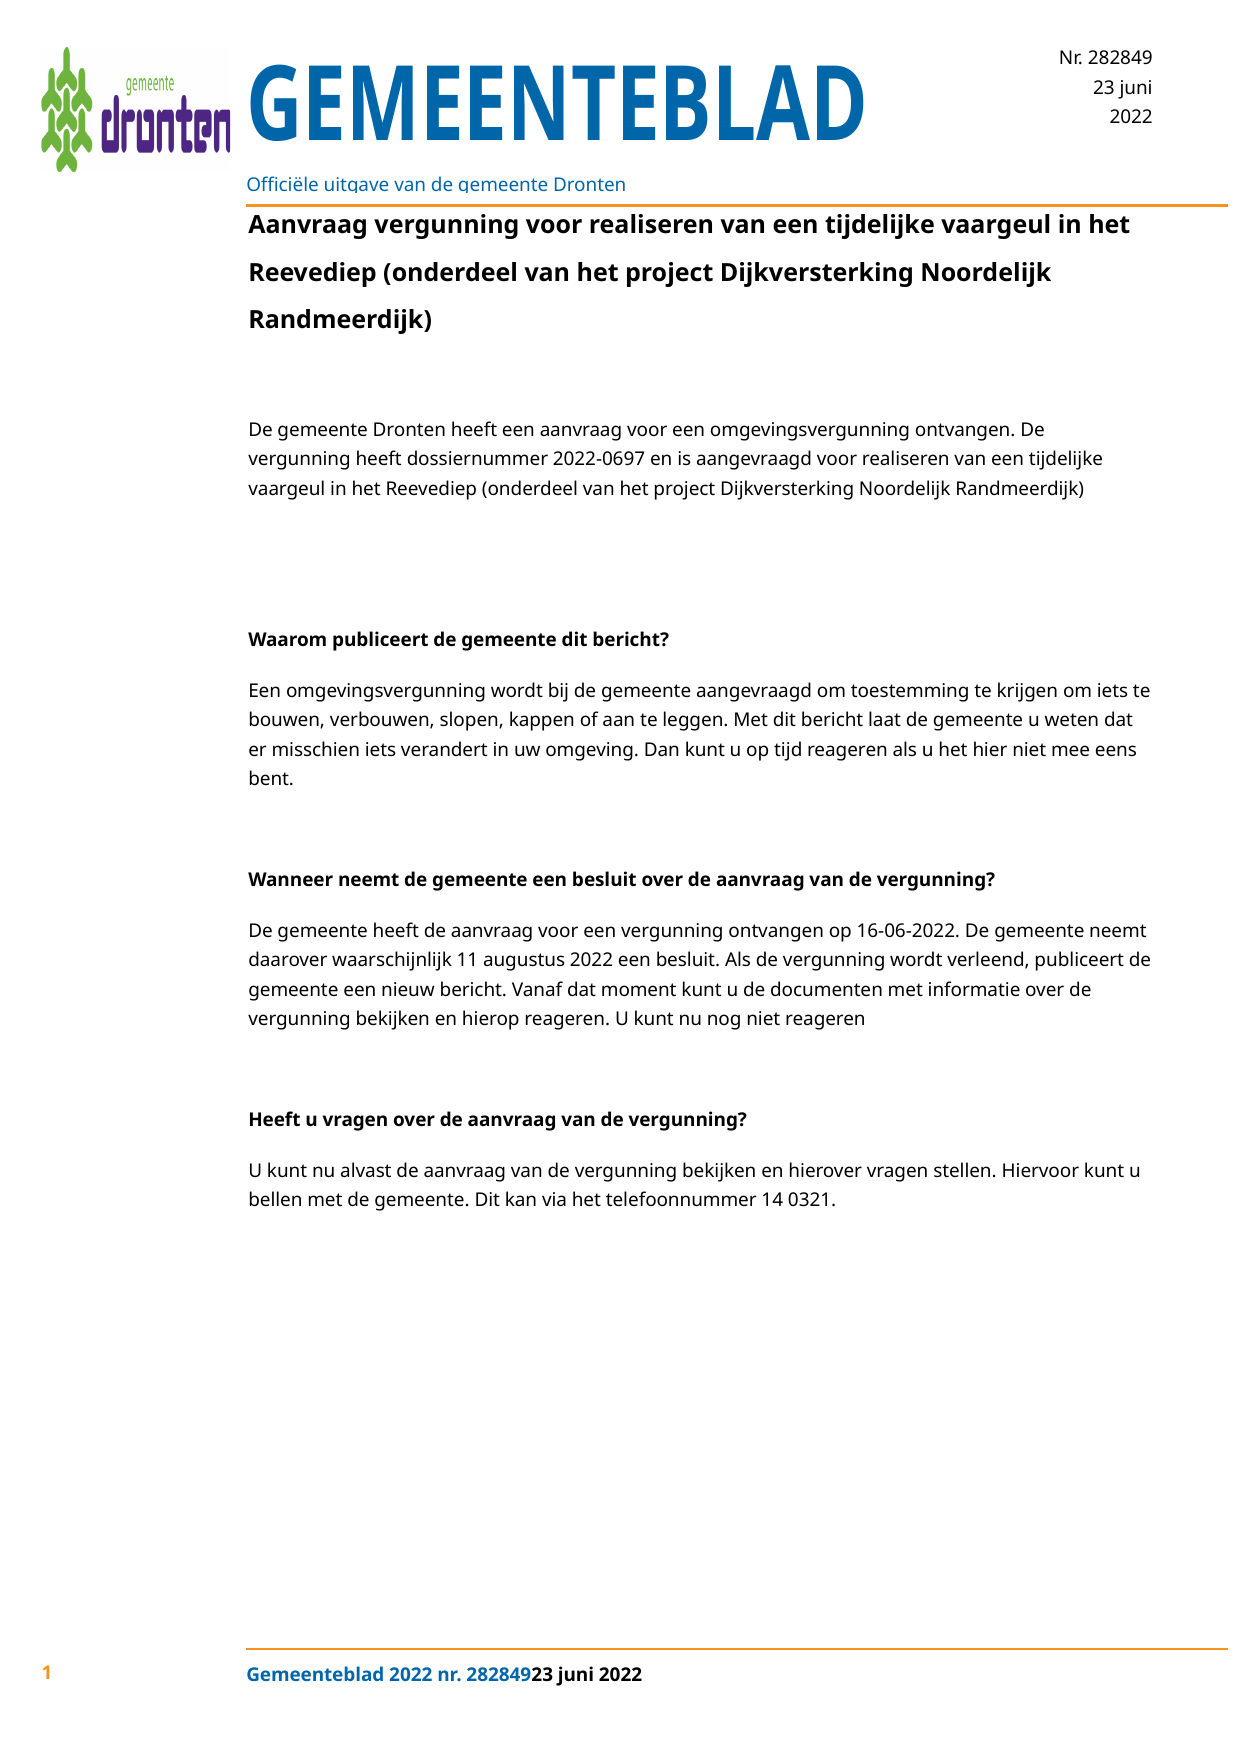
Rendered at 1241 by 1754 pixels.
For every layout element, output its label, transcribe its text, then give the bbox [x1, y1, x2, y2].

text U kunt nu alvast de aanvraag van de vergunning bekijken en hierover vragen stellen. Hiervoor kunt u bellen met de gemeente. Dit kan via het telefoonnummer 14 0321. [248, 1157, 1152, 1212]
text Aanvraag vergunning voor realiseren van een tijdelijke vaargeul in het Reevediep (onderdeel van het project Dijkversterking Noordelijk Randmeerdijk) [248, 207, 1152, 336]
text Wanneer neemt de gemeente een besluit over de aanvraag van de vergunning? [248, 866, 1152, 892]
text De gemeente heeft de aanvraag voor een vergunning ontvangen op 16-06-2022. De gemeente neemt daarover waarschijnlijk 11 augustus 2022 een besluit. Als de vergunning wordt verleend, publiceert de gemeente een nieuw bericht. Vanaf dat moment kunt u de documenten met informatie over de vergunning bekijken en hierop reageren. U kunt nu nog niet reageren [248, 917, 1152, 1031]
text Waarom publiceert de gemeente dit bericht? [248, 626, 1152, 652]
text Heeft u vragen over de aanvraag van de vergunning? [248, 1106, 1152, 1132]
picture [41, 47, 231, 172]
text Een omgevingsvergunning wordt bij de gemeente aangevraagd om toestemming te krijgen om iets te bouwen, verbouwen, slopen, kappen of aan te leggen. Met dit bericht laat de gemeente u weten dat er misschien iets verandert in uw omgeving. Dan kunt u op tijd reageren als u het hier niet mee eens bent. [248, 677, 1152, 791]
text De gemeente Dronten heeft een aanvraag voor een omgevingsvergunning ontvangen. De vergunning heeft dossiernummer 2022-0697 en is aangevraagd voor realiseren van een tijdelijke vaargeul in het Reevediep (onderdeel van het project Dijkversterking Noordelijk Randmeerdijk) [248, 416, 1152, 501]
